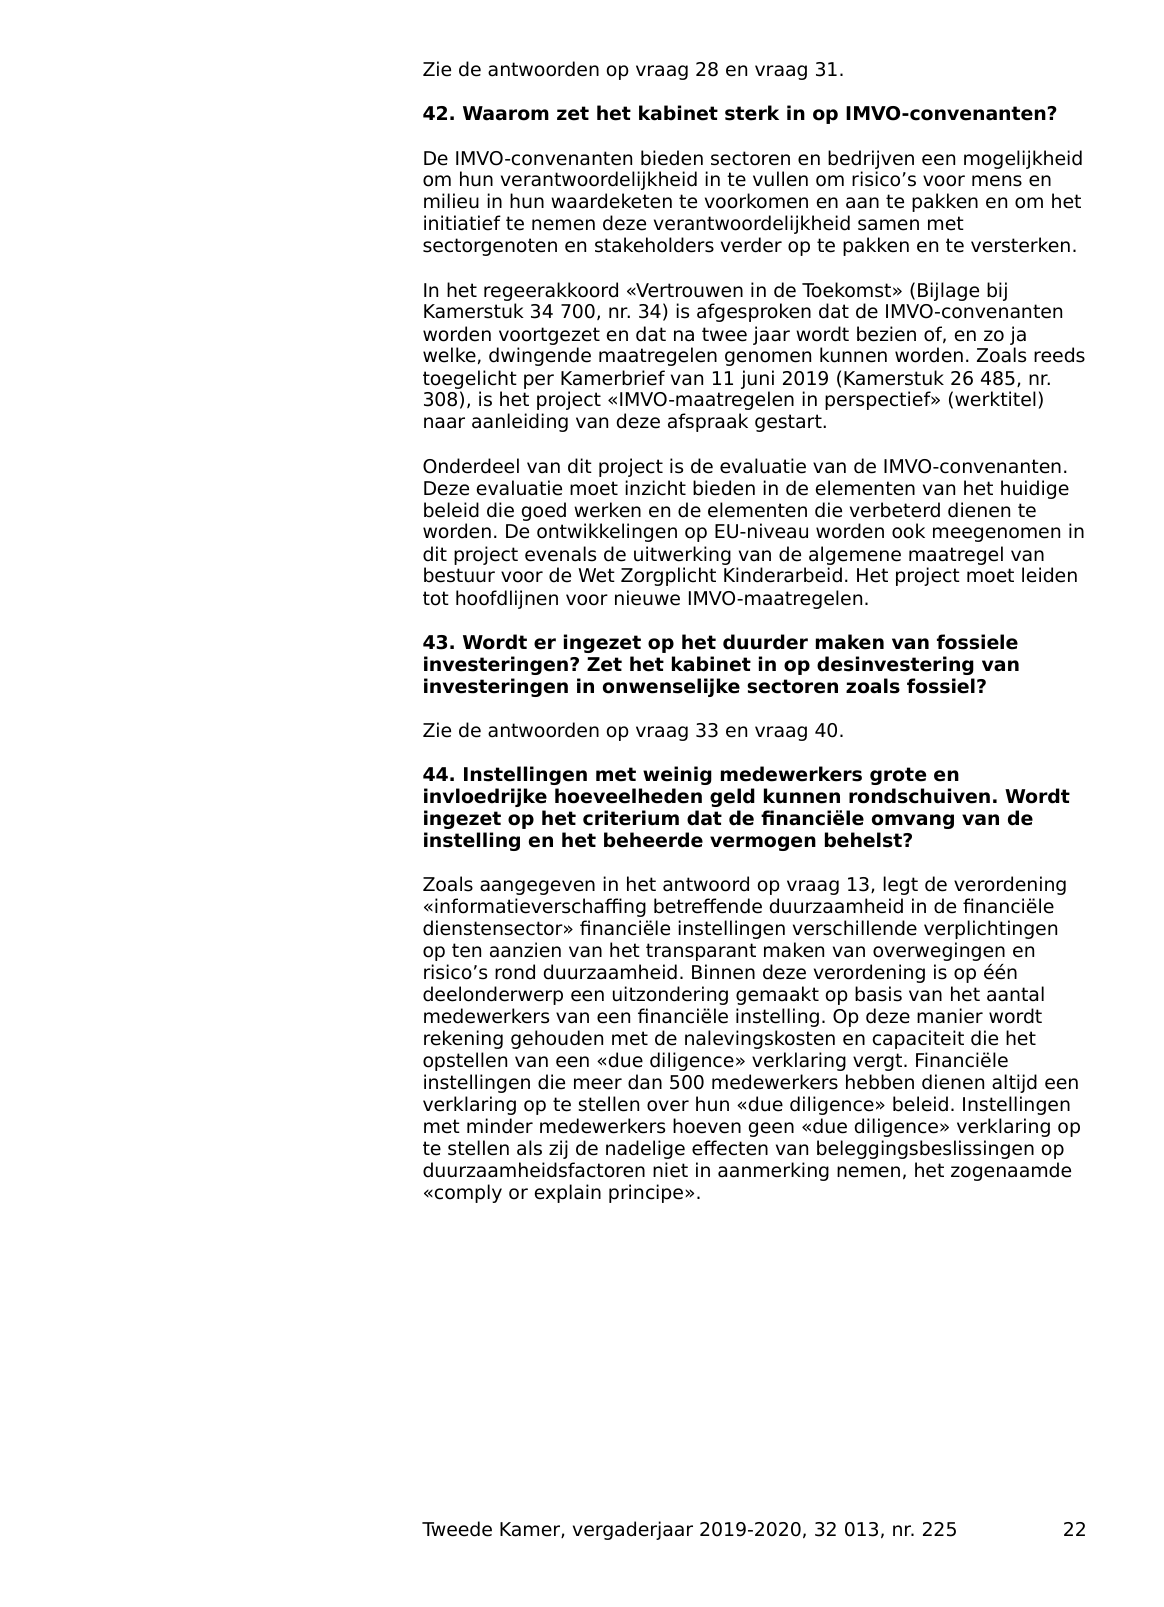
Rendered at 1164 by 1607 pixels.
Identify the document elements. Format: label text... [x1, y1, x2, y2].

text Zie de antwoorden op vraag 28 en vraag 31. [422, 59, 1087, 81]
text In het regeerakkoord «Vertrouwen in de Toekomst» (Bijlage bij Kamerstuk 34 700, nr. 34) is afgesproken dat de IMVO-convenanten worden voortgezet en dat na twee jaar wordt bezien of, en zo ja welke, dwingende maatregelen genomen kunnen worden. Zoals reeds toegelicht per Kamerbrief van 11 juni 2019 (Kamerstuk 26 485, nr. 308), is het project «IMVO-maatregelen in perspectief» (werktitel) naar aanleiding van deze afspraak gestart. [422, 279, 1087, 433]
text 43. Wordt er ingezet op het duurder maken van fossiele investeringen? Zet het kabinet in op desinvestering van investeringen in onwenselijke sectoren zoals fossiel? [422, 632, 1087, 697]
text De IMVO-convenanten bieden sectoren en bedrijven een mogelijkheid om hun verantwoordelijkheid in te vullen om risico’s voor mens en milieu in hun waardeketen te voorkomen en aan te pakken en om het initiatief te nemen deze verantwoordelijkheid samen met sectorgenoten en stakeholders verder op te pakken en te versterken. [422, 147, 1087, 257]
text Zoals aangegeven in het antwoord op vraag 13, legt de verordening «informatieverschaffing betreffende duurzaamheid in de financiële dienstensector» financiële instellingen verschillende verplichtingen op ten aanzien van het transparant maken van overwegingen en risico’s rond duurzaamheid. Binnen deze verordening is op één deelonderwerp een uitzondering gemaakt op basis van het aantal medewerkers van een financiële instelling. Op deze manier wordt rekening gehouden met de nalevingskosten en capaciteit die het opstellen van een «due diligence» verklaring vergt. Financiële instellingen die meer dan 500 medewerkers hebben dienen altijd een verklaring op te stellen over hun «due diligence» beleid. Instellingen met minder medewerkers hoeven geen «due diligence» verklaring op te stellen als zij de nadelige effecten van beleggingsbeslissingen op duurzaamheidsfactoren niet in aanmerking nemen, het zogenaamde «comply or explain principe». [422, 874, 1087, 1204]
text 42. Waarom zet het kabinet sterk in op IMVO-convenanten? [422, 103, 1087, 125]
text Zie de antwoorden op vraag 33 en vraag 40. [422, 720, 1087, 742]
text 44. Instellingen met weinig medewerkers grote en invloedrijke hoeveelheden geld kunnen rondschuiven. Wordt ingezet op het criterium dat de financiële omvang van de instelling en het beheerde vermogen behelst? [422, 764, 1087, 852]
text Onderdeel van dit project is de evaluatie van de IMVO-convenanten. Deze evaluatie moet inzicht bieden in de elementen van het huidige beleid die goed werken en de elementen die verbeterd dienen te worden. De ontwikkelingen op EU-niveau worden ook meegenomen in dit project evenals de uitwerking van de algemene maatregel van bestuur voor de Wet Zorgplicht Kinderarbeid. Het project moet leiden tot hoofdlijnen voor nieuwe IMVO-maatregelen. [422, 456, 1087, 609]
